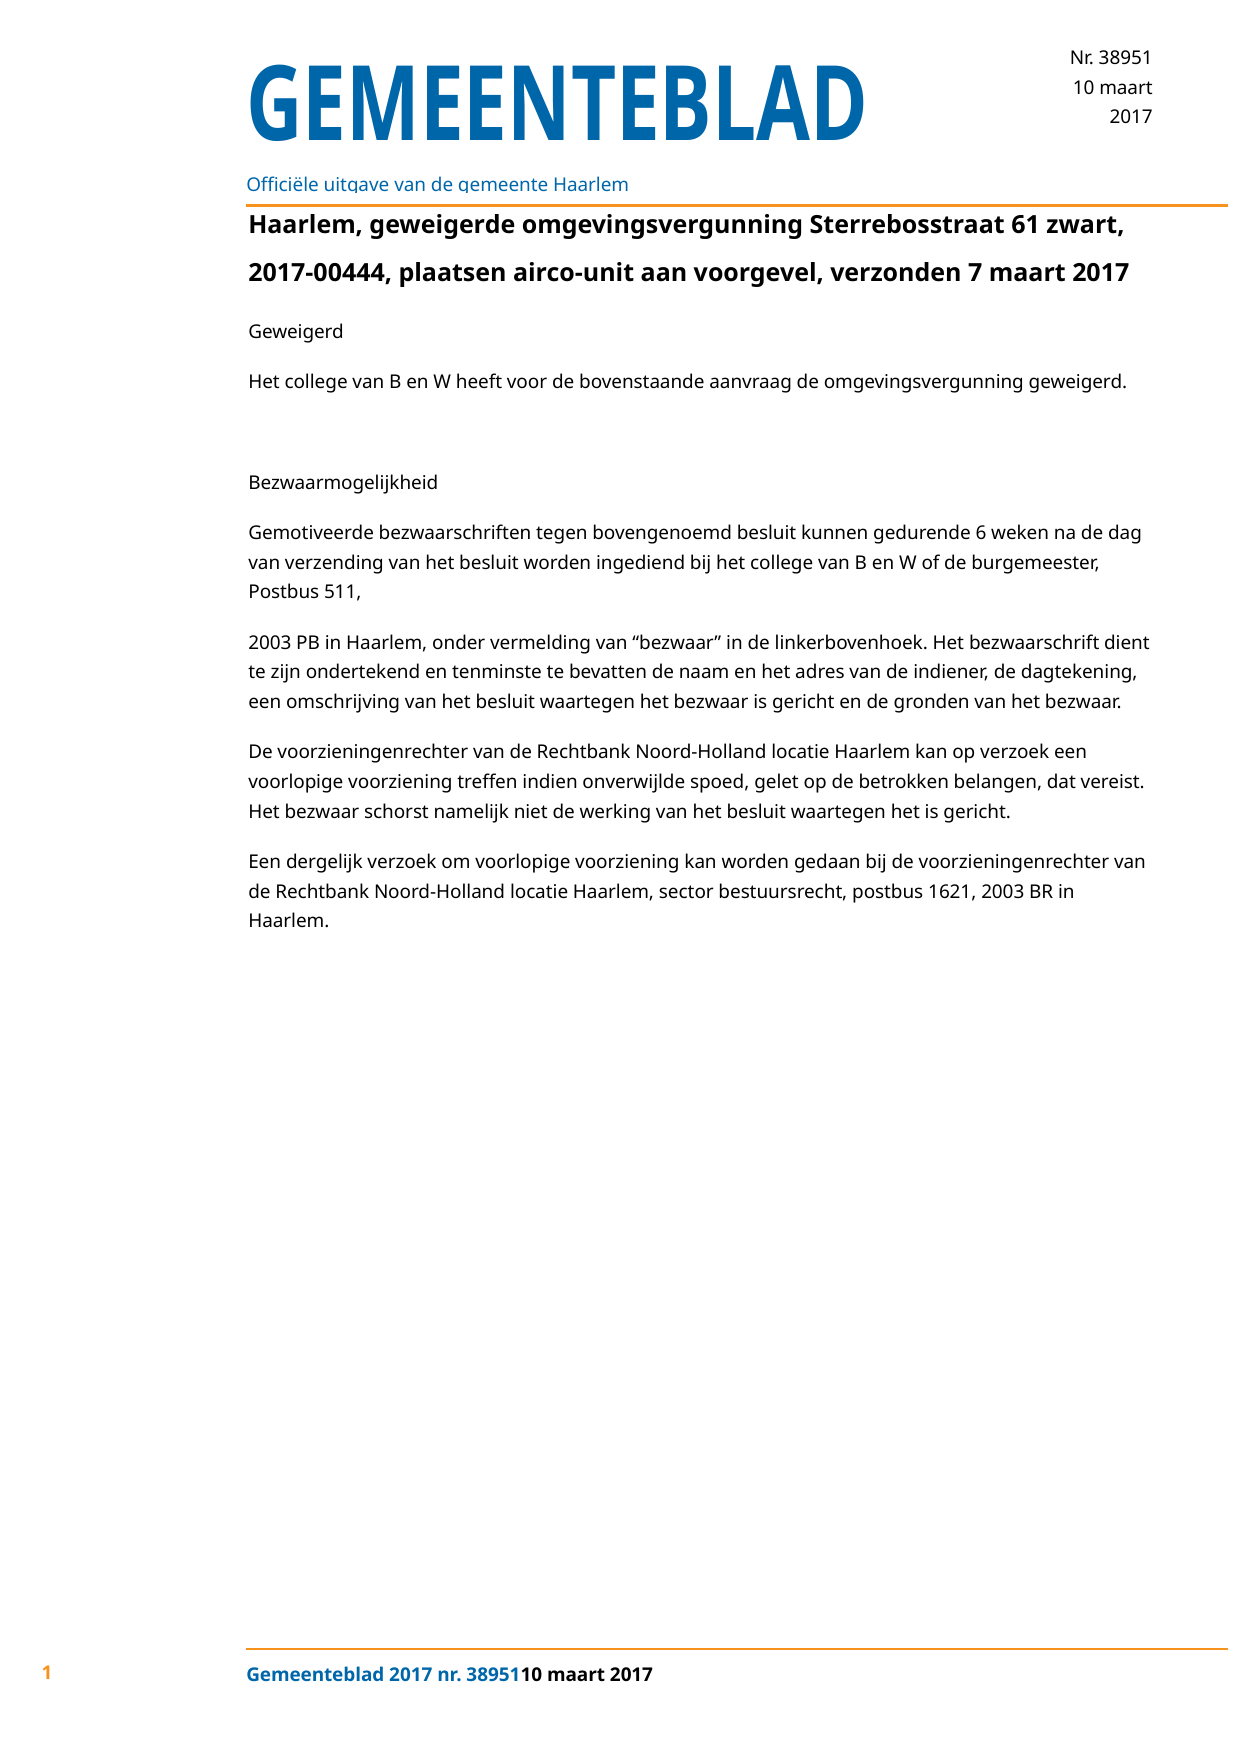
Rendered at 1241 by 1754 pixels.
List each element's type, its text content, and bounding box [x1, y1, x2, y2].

text Geweigerd [248, 318, 1152, 344]
text Het college van B en W heeft voor de bovenstaande aanvraag de omgevingsvergunning geweigerd. [248, 368, 1152, 394]
picture [41, 47, 231, 172]
text De voorzieningenrechter van de Rechtbank Noord-Holland locatie Haarlem kan op verzoek een voorlopige voorziening treffen indien onverwijlde spoed, gelet op de betrokken belangen, dat vereist. Het bezwaar schorst namelijk niet de werking van het besluit waartegen het is gericht. [248, 739, 1152, 824]
text Bezwaarmogelijkheid [248, 469, 1152, 495]
text Gemotiveerde bezwaarschriften tegen bovengenoemd besluit kunnen gedurende 6 weken na de dag van verzending van het besluit worden ingediend bij het college van B en W of de burgemeester, Postbus 511, [248, 519, 1152, 604]
text Een dergelijk verzoek om voorlopige voorziening kan worden gedaan bij de voorzieningenrechter van de Rechtbank Noord-Holland locatie Haarlem, sector bestuursrecht, postbus 1621, 2003 BR in Haarlem. [248, 848, 1152, 933]
text Haarlem, geweigerde omgevingsvergunning Sterrebosstraat 61 zwart, 2017-00444, plaatsen airco-unit aan voorgevel, verzonden 7 maart 2017 [248, 207, 1152, 288]
text 2003 PB in Haarlem, onder vermelding van “bezwaar” in de linkerbovenhoek. Het bezwaarschrift dient te zijn ondertekend en tenminste te bevatten de naam en het adres van de indiener, de dagtekening, een omschrijving van het besluit waartegen het bezwaar is gericht en de gronden van het bezwaar. [248, 629, 1152, 714]
